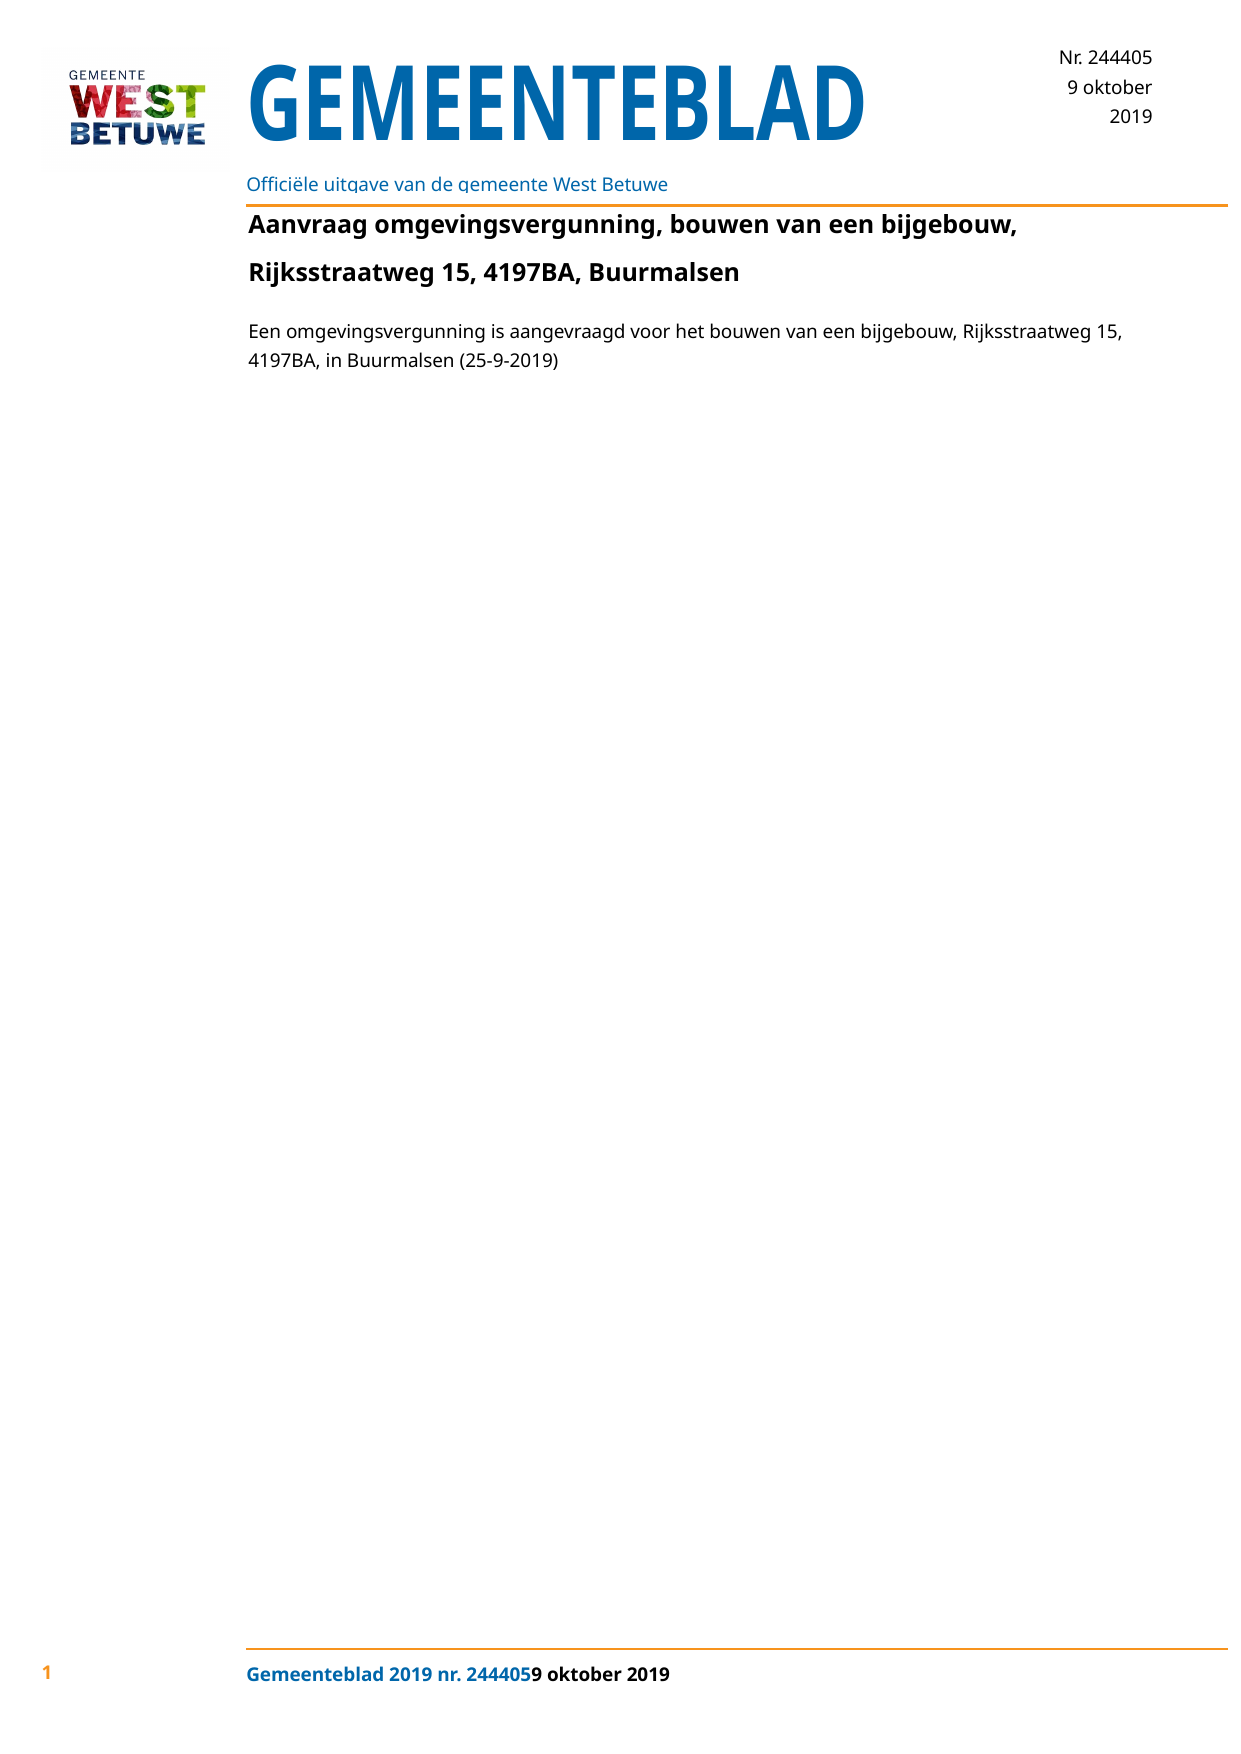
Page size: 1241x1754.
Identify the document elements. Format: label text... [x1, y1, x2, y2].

text Aanvraag omgevingsvergunning, bouwen van een bijgebouw, Rijksstraatweg 15, 4197BA, Buurmalsen [248, 207, 1152, 288]
picture [41, 47, 231, 172]
text Een omgevingsvergunning is aangevraagd voor het bouwen van een bijgebouw, Rijksstraatweg 15, 4197BA, in Buurmalsen (25-9-2019) [248, 318, 1152, 373]
